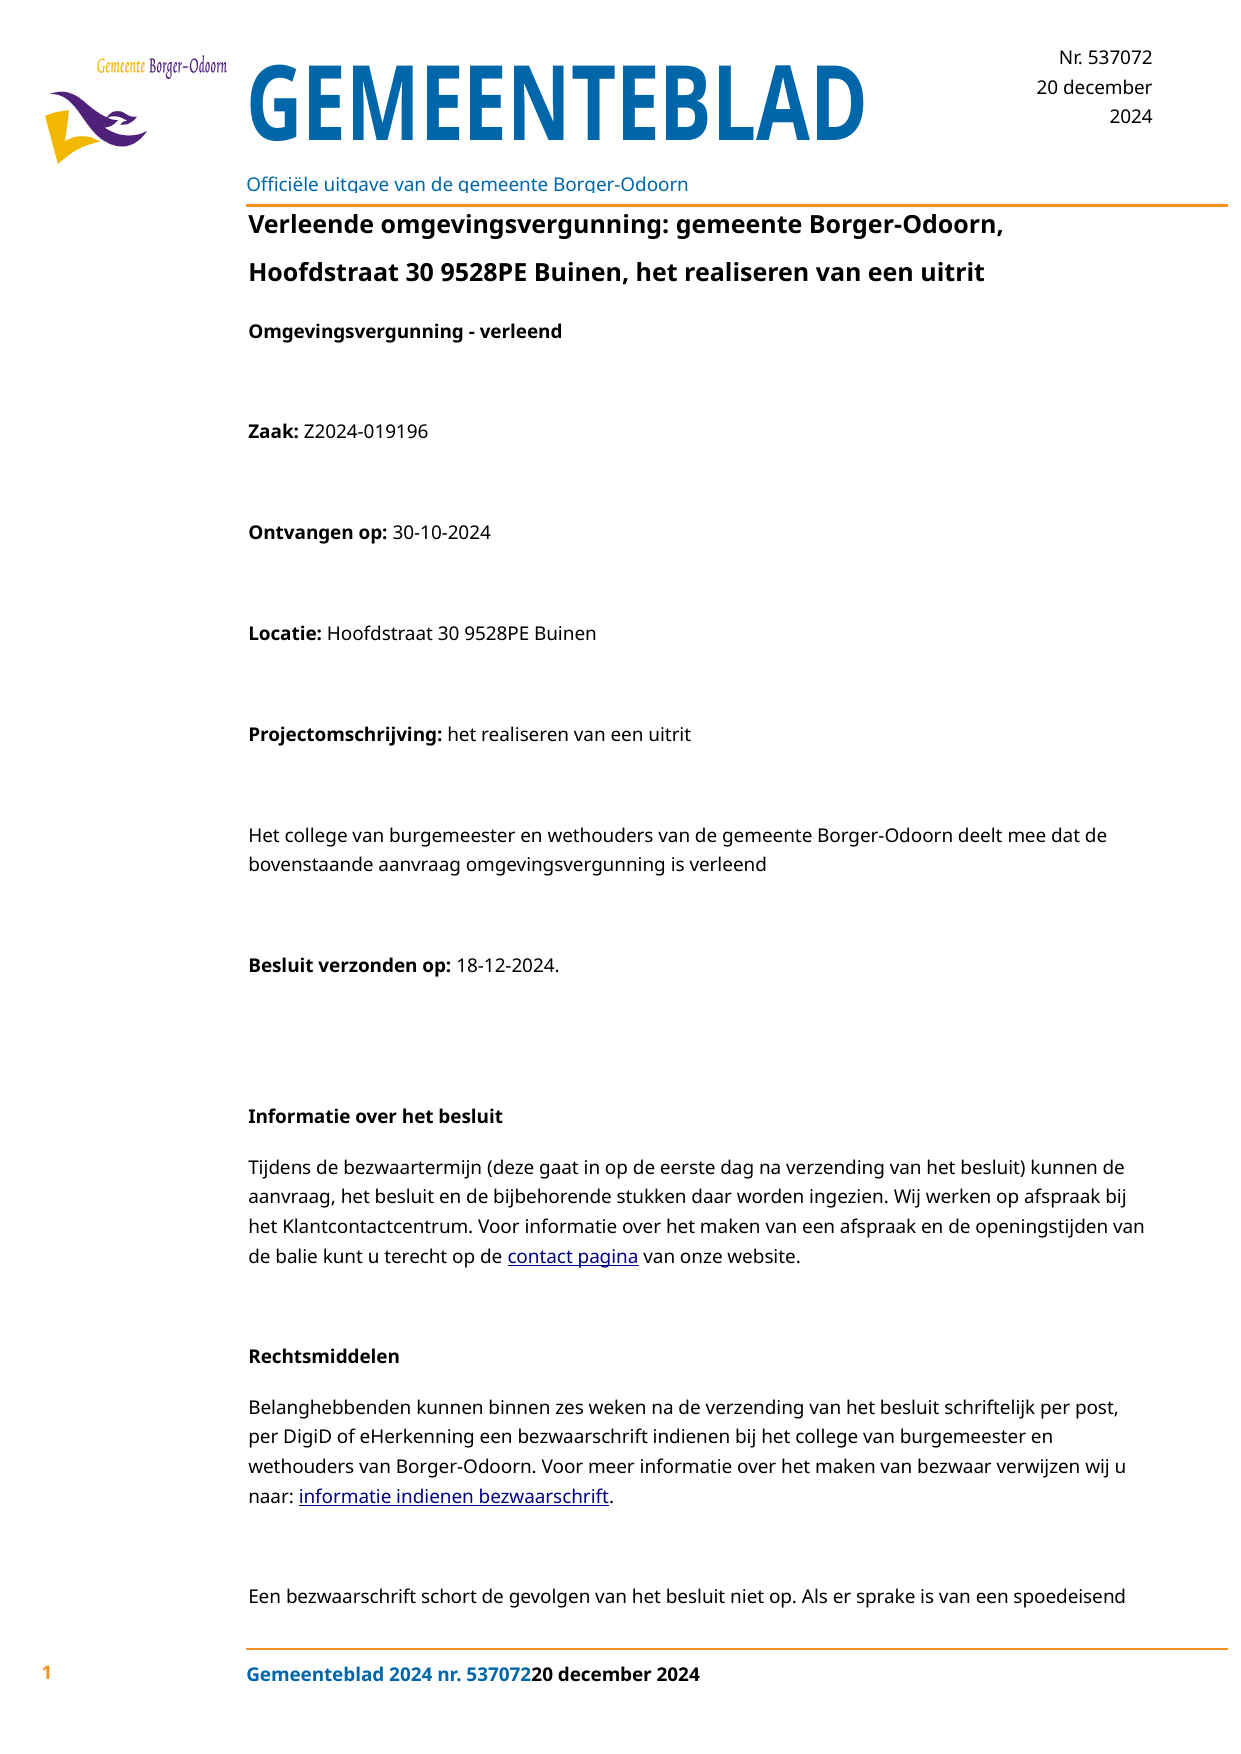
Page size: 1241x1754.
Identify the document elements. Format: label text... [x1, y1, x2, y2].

text Omgevingsvergunning - verleend [248, 318, 1152, 344]
text Projectomschrijving: het realiseren van een uitrit [248, 721, 1152, 747]
text Tijdens de bezwaartermijn (deze gaat in op de eerste dag na verzending van het besluit) kunnen de aanvraag, het besluit en de bijbehorende stukken daar worden ingezien. Wij werken op afspraak bij het Klantcontactcentrum. Voor informatie over het maken van een afspraak en de openingstijden van de balie kunt u terecht op de contact pagina van onze website. [248, 1154, 1152, 1269]
text Verleende omgevingsvergunning: gemeente Borger-Odoorn, Hoofdstraat 30 9528PE Buinen, het realiseren van een uitrit [248, 207, 1152, 288]
text Het college van burgemeester en wethouders van de gemeente Borger-Odoorn deelt mee dat de bovenstaande aanvraag omgevingsvergunning is verleend [248, 822, 1152, 877]
text Informatie over het besluit [248, 1104, 1152, 1129]
text Een bezwaarschrift schort de gevolgen van het besluit niet op. Als er sprake is van een spoedeisend [248, 1584, 1152, 1609]
text Ontvangen op: 30-10-2024 [248, 519, 1152, 545]
text Belanghebbenden kunnen binnen zes weken na de verzending van het besluit schriftelijk per post, per DigiD of eHerkenning een bezwaarschrift indienen bij het college van burgemeester en wethouders van Borger-Odoorn. Voor meer informatie over het maken van bezwaar verwijzen wij u naar: informatie indienen bezwaarschrift. [248, 1394, 1152, 1509]
text Rechtsmiddelen [248, 1344, 1152, 1369]
text Zaak: Z2024-019196 [248, 419, 1152, 444]
text Besluit verzonden op: 18-12-2024. [248, 952, 1152, 978]
text Locatie: Hoofdstraat 30 9528PE Buinen [248, 620, 1152, 646]
picture [41, 47, 231, 172]
